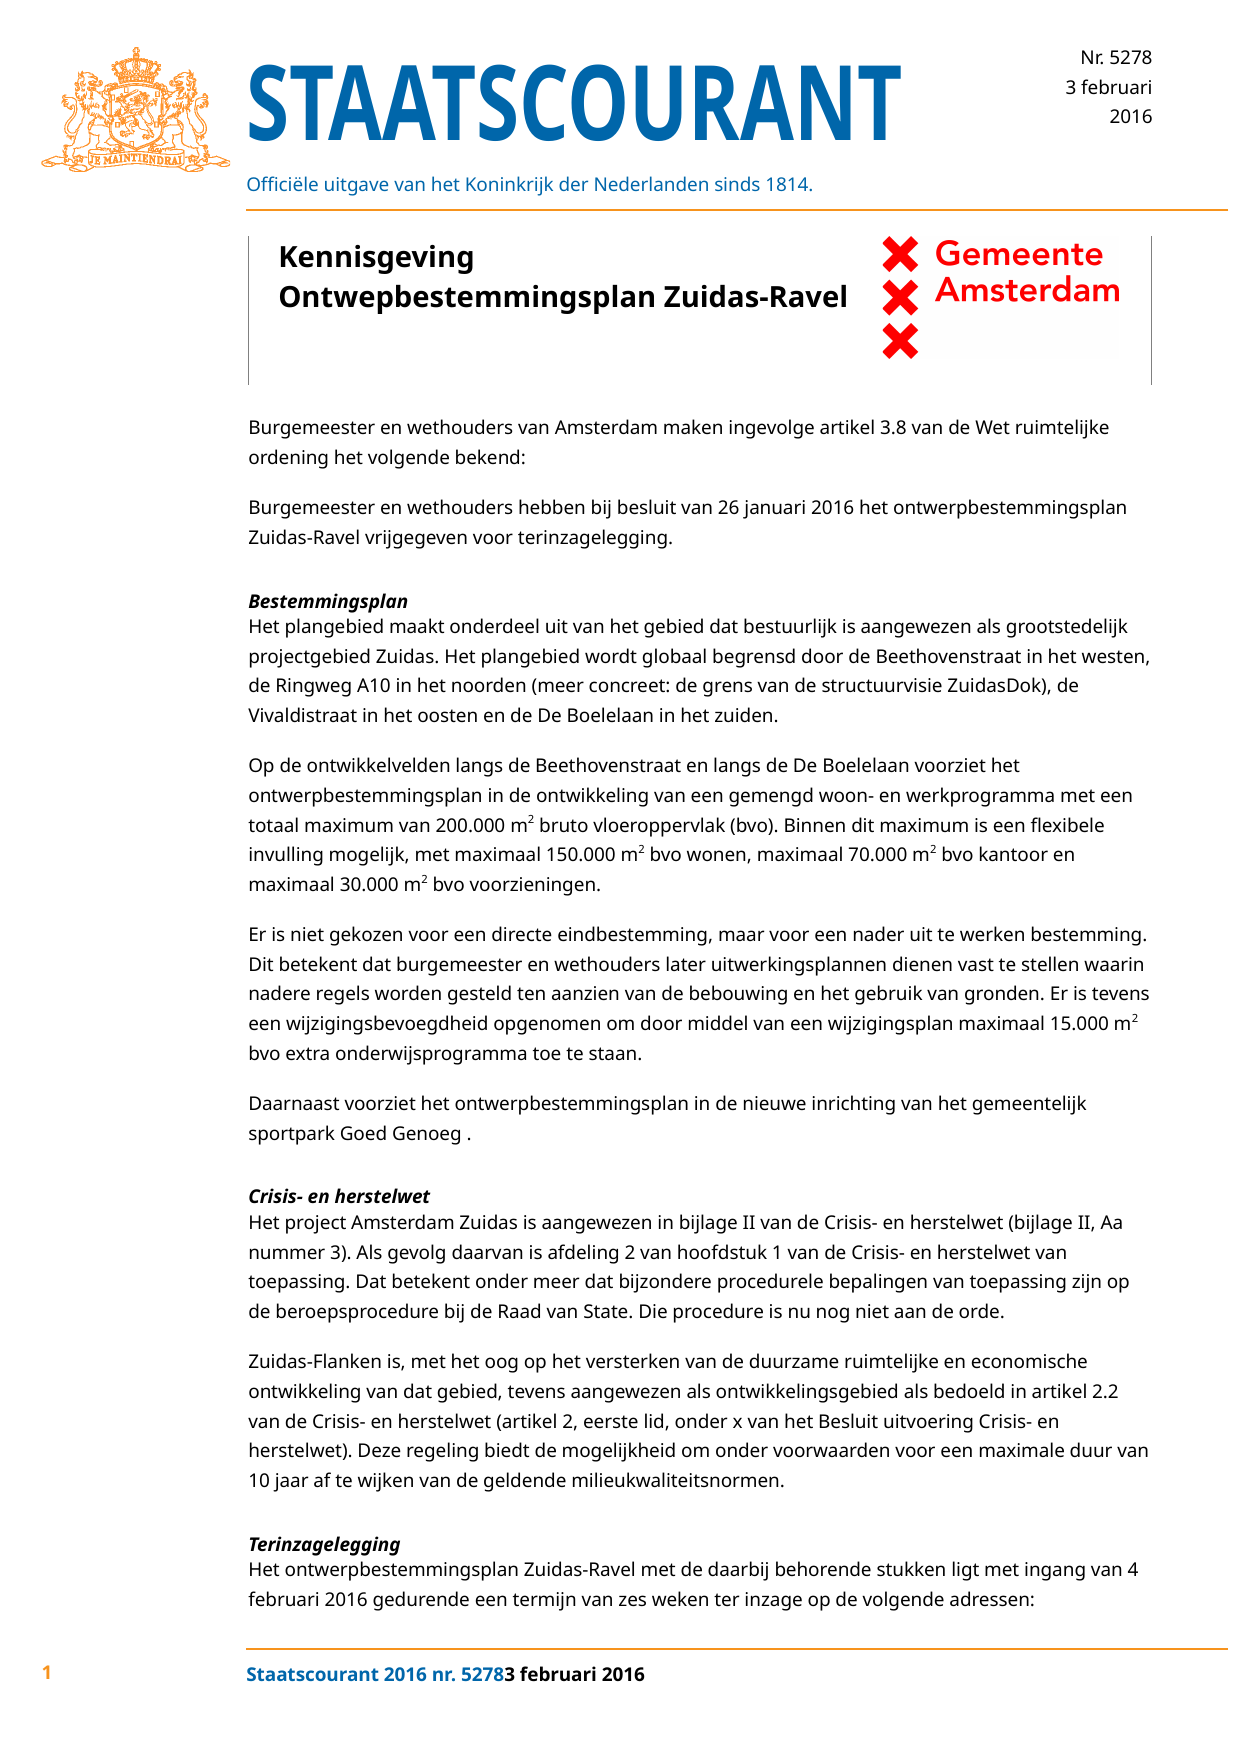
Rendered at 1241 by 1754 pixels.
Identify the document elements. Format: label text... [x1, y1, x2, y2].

text Terinzagelegging [248, 1531, 1152, 1557]
text Crisis- en herstelwet [248, 1184, 1152, 1209]
text Het project Amsterdam Zuidas is aangewezen in bijlage II van de Crisis- en herstelwet (bijlage II, Aa nummer 3). Als gevolg daarvan is afdeling 2 van hoofdstuk 1 van de Crisis- en herstelwet van toepassing. Dat betekent onder meer dat bijzondere procedurele bepalingen van toepassing zijn op de beroepsprocedure bij de Raad van State. Die procedure is nu nog niet aan de orde. [248, 1209, 1152, 1324]
table_header [850, 236, 1151, 385]
text Het ontwerpbestemmingsplan Zuidas-Ravel met de daarbij behorende stukken ligt met ingang van 4 februari 2016 gedurende een termijn van zes weken ter inzage op de volgende adressen: [248, 1557, 1152, 1612]
text Daarnaast voorziet het ontwerpbestemmingsplan in de nieuwe inrichting van het gemeentelijk sportpark Goed Genoeg . [248, 1090, 1152, 1146]
picture [882, 236, 1119, 359]
text Zuidas-Flanken is, met het oog op het versterken van de duurzame ruimtelijke en economische ontwikkeling van dat gebied, tevens aangewezen als ontwikkelingsgebied als bedoeld in artikel 2.2 van de Crisis- en herstelwet (artikel 2, eerste lid, onder x van het Besluit uitvoering Crisis- en herstelwet). Deze regeling biedt de mogelijkheid om onder voorwaarden voor een maximale duur van 10 jaar af te wijken van de geldende milieukwaliteitsnormen. [248, 1349, 1152, 1493]
text Er is niet gekozen voor een directe eindbestemming, maar voor een nader uit te werken bestemming. Dit betekent dat burgemeester en wethouders later uitwerkingsplannen dienen vast te stellen waarin nadere regels worden gesteld ten aanzien van de bebouwing en het gebruik van gronden. Er is tevens een wijzigingsbevoegdheid opgenomen om door middel van een wijzigingsplan maximaal 15.000 m2 bvo extra onderwijsprogramma toe te staan. [248, 921, 1152, 1066]
text Burgemeester en wethouders hebben bij besluit van 26 januari 2016 het ontwerpbestemmingsplan Zuidas-Ravel vrijgegeven voor terinzagelegging. [248, 494, 1152, 549]
text Op de ontwikkelvelden langs de Beethovenstraat en langs de De Boelelaan voorziet het ontwerpbestemmingsplan in de ontwikkeling van een gemengd woon- en werkprogramma met een totaal maximum van 200.000 m2 bruto vloeroppervlak (bvo). Binnen dit maximum is een flexibele invulling mogelijk, met maximaal 150.000 m2 bvo wonen, maximaal 70.000 m2 bvo kantoor en maximaal 30.000 m2 bvo voorzieningen. [248, 753, 1152, 897]
text Bestemmingsplan [248, 588, 1152, 613]
text Het plangebied maakt onderdeel uit van het gebied dat bestuurlijk is aangewezen als grootstedelijk projectgebied Zuidas. Het plangebied wordt globaal begrensd door de Beethovenstraat in het westen, de Ringweg A10 in het noorden (meer concreet: de grens van de structuurvisie ZuidasDok), de Vivaldistraat in het oosten en de De Boelelaan in het zuiden. [248, 613, 1152, 728]
text Burgemeester en wethouders van Amsterdam maken ingevolge artikel 3.8 van de Wet ruimtelijke ordening het volgende bekend: [248, 414, 1152, 469]
table_header Kennisgeving Ontwepbestemmingsplan Zuidas-Ravel [249, 236, 850, 385]
picture [41, 47, 231, 172]
